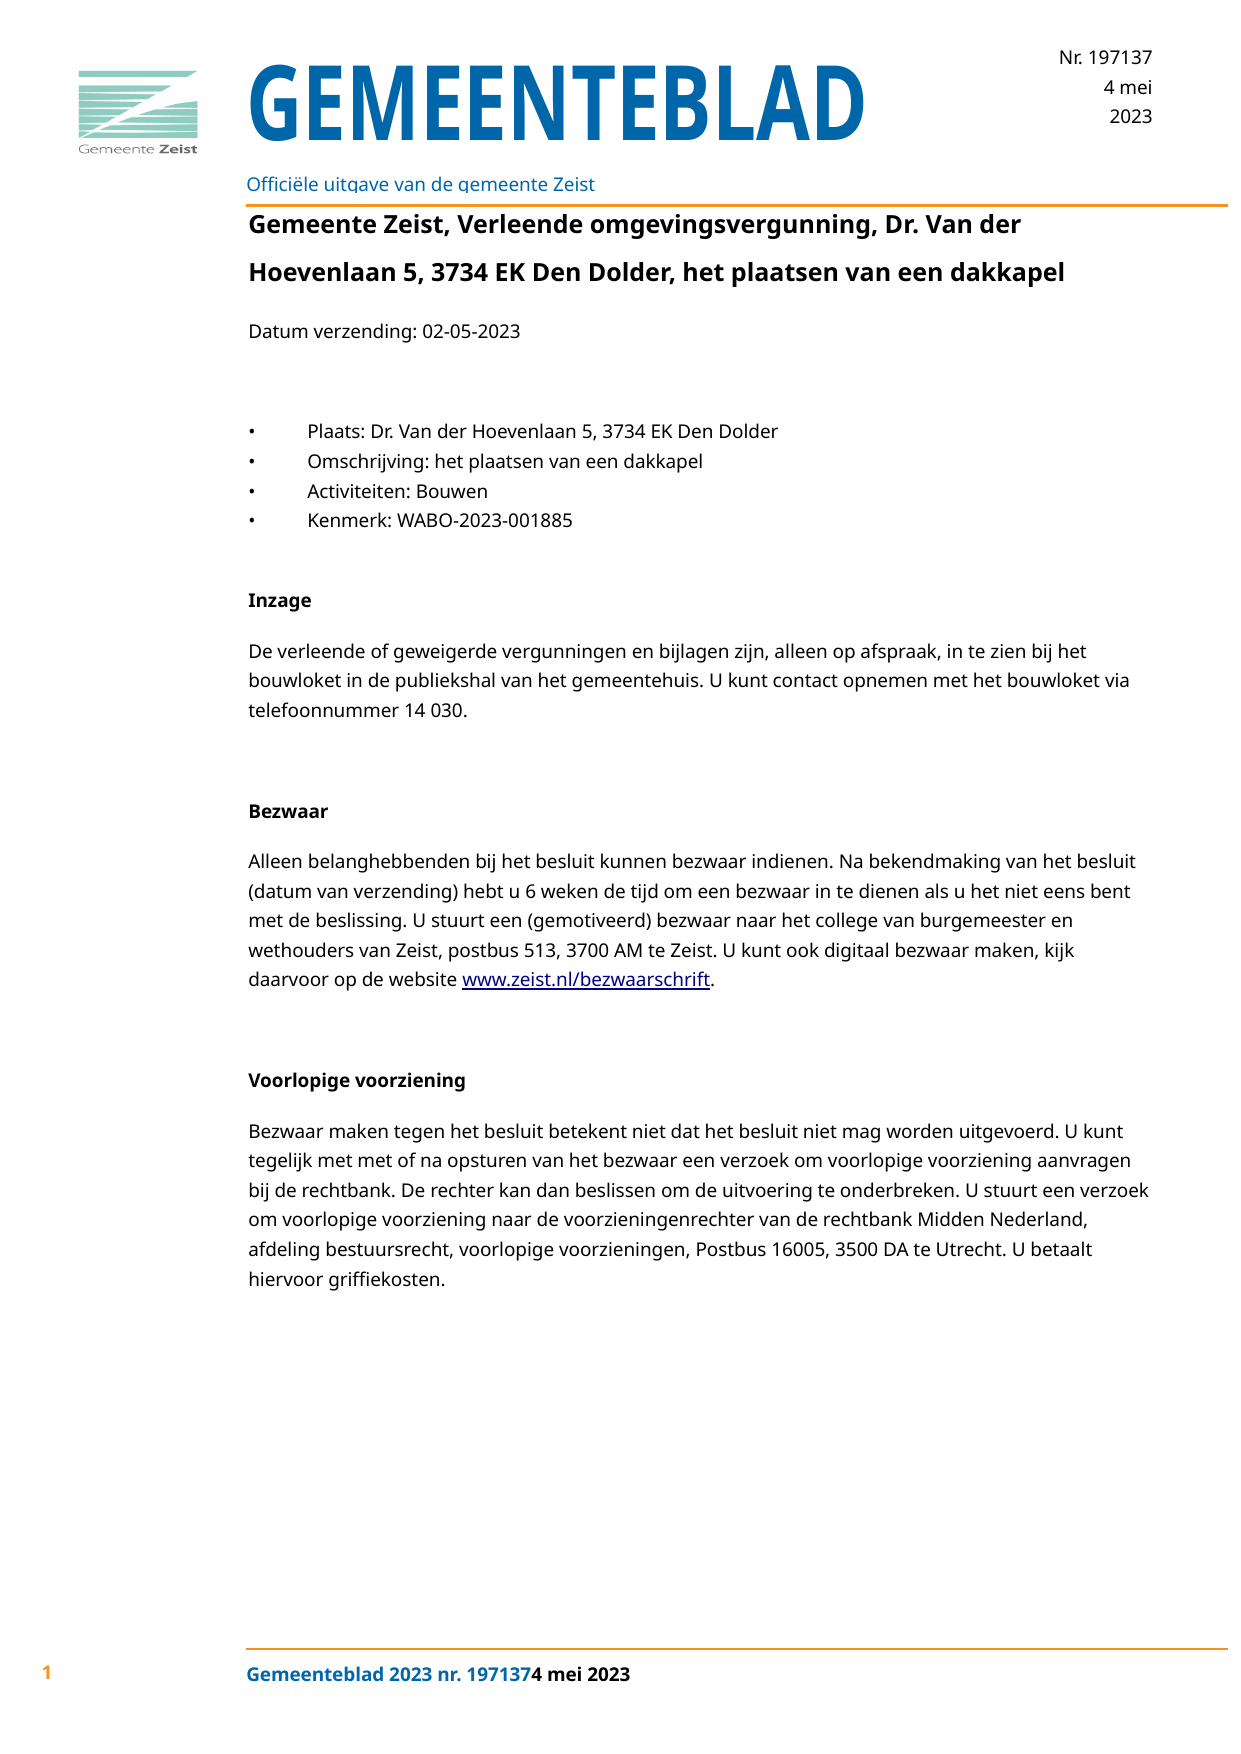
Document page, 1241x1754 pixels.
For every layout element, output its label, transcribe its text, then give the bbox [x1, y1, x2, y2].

text Voorlopige voorziening [248, 1067, 1152, 1093]
text Datum verzending: 02-05-2023 [248, 318, 1152, 344]
text Bezwaar maken tegen het besluit betekent niet dat het besluit niet mag worden uitgevoerd. U kunt tegelijk met met of na opsturen van het bezwaar een verzoek om voorlopige voorziening aanvragen bij de rechtbank. De rechter kan dan beslissen om de uitvoering te onderbreken. U stuurt een verzoek om voorlopige voorziening naar de voorzieningenrechter van de rechtbank Midden Nederland, afdeling bestuursrecht, voorlopige voorzieningen, Postbus 16005, 3500 DA te Utrecht. U betaalt hiervoor griffiekosten. [248, 1118, 1152, 1292]
list Plaats: Dr. Van der Hoevenlaan 5, 3734 EK Den Dolder [248, 419, 1152, 444]
picture [41, 47, 231, 172]
list Activiteiten: Bouwen [248, 478, 1152, 504]
text Alleen belanghebbenden bij het besluit kunnen bezwaar indienen. Na bekendmaking van het besluit (datum van verzending) hebt u 6 weken de tijd om een bezwaar in te dienen als u het niet eens bent met de beslissing. U stuurt een (gemotiveerd) bezwaar naar het college van burgemeester en wethouders van Zeist, postbus 513, 3700 AM te Zeist. U kunt ook digitaal bezwaar maken, kijk daarvoor op de website www.zeist.nl/bezwaarschrift. [248, 848, 1152, 992]
text Gemeente Zeist, Verleende omgevingsvergunning, Dr. Van der Hoevenlaan 5, 3734 EK Den Dolder, het plaatsen van een dakkapel [248, 207, 1152, 288]
list Omschrijving: het plaatsen van een dakkapel [248, 448, 1152, 474]
list Kenmerk: WABO-2023-001885 [248, 507, 1152, 533]
text Bezwaar [248, 798, 1152, 824]
text De verleende of geweigerde vergunningen en bijlagen zijn, alleen op afspraak, in te zien bij het bouwloket in de publiekshal van het gemeentehuis. U kunt contact opnemen met het bouwloket via telefoonnummer 14 030. [248, 638, 1152, 723]
text Inzage [248, 587, 1152, 613]
